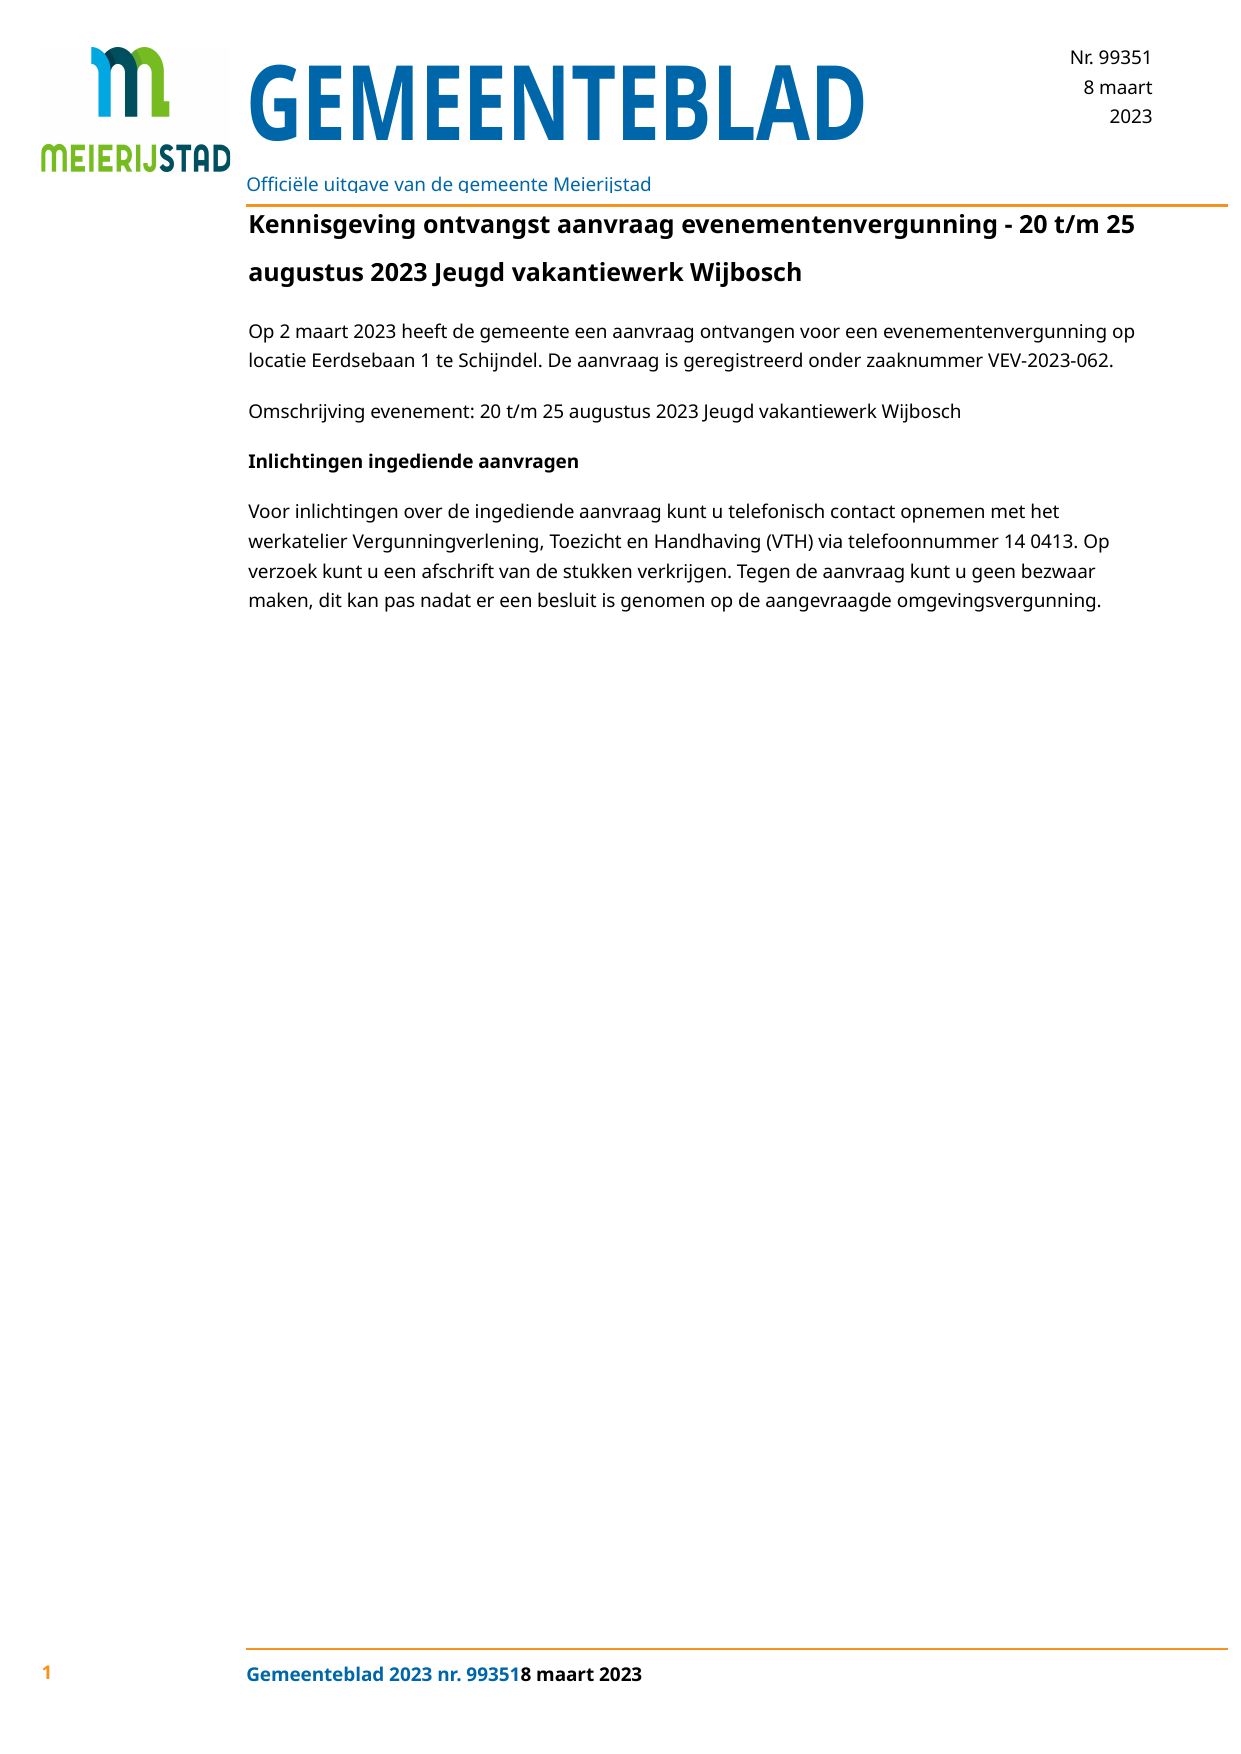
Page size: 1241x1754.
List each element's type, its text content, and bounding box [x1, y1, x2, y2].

text Op 2 maart 2023 heeft de gemeente een aanvraag ontvangen voor een evenementenvergunning op locatie Eerdsebaan 1 te Schijndel. De aanvraag is geregistreerd onder zaaknummer VEV-2023-062. [248, 318, 1152, 373]
picture [41, 47, 231, 172]
text Voor inlichtingen over de ingediende aanvraag kunt u telefonisch contact opnemen met het werkatelier Vergunningverlening, Toezicht en Handhaving (VTH) via telefoonnummer 14 0413. Op verzoek kunt u een afschrift van de stukken verkrijgen. Tegen de aanvraag kunt u geen bezwaar maken, dit kan pas nadat er een besluit is genomen op de aangevraagde omgevingsvergunning. [248, 499, 1152, 613]
text Kennisgeving ontvangst aanvraag evenementenvergunning - 20 t/m 25 augustus 2023 Jeugd vakantiewerk Wijbosch [248, 207, 1152, 288]
text Inlichtingen ingediende aanvragen [248, 448, 1152, 474]
text Omschrijving evenement: 20 t/m 25 augustus 2023 Jeugd vakantiewerk Wijbosch [248, 398, 1152, 424]
